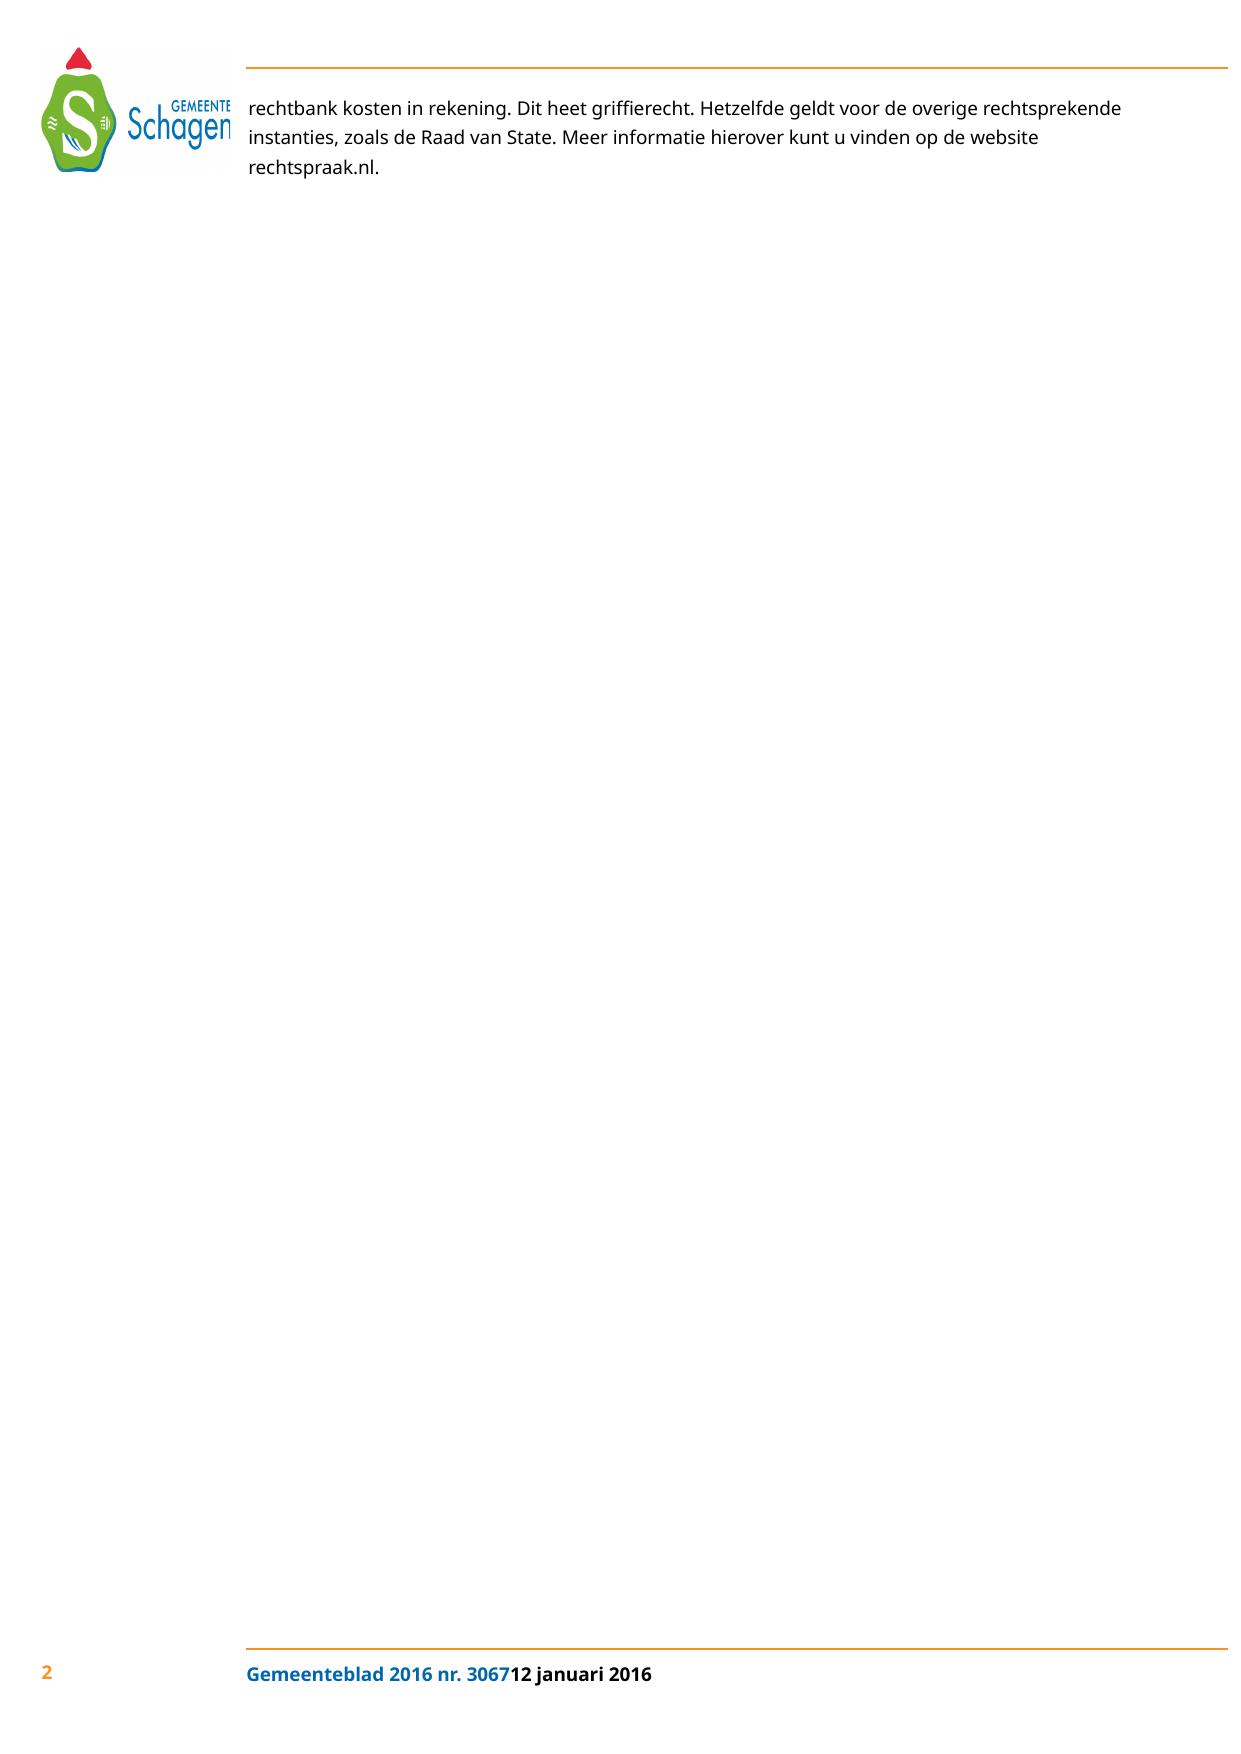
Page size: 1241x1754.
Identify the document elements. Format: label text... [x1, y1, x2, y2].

picture [41, 47, 231, 172]
text rechtbank kosten in rekening. Dit heet griffierecht. Hetzelfde geldt voor de overige rechtsprekende instanties, zoals de Raad van State. Meer informatie hierover kunt u vinden op de website rechtspraak.nl. [248, 95, 1152, 180]
